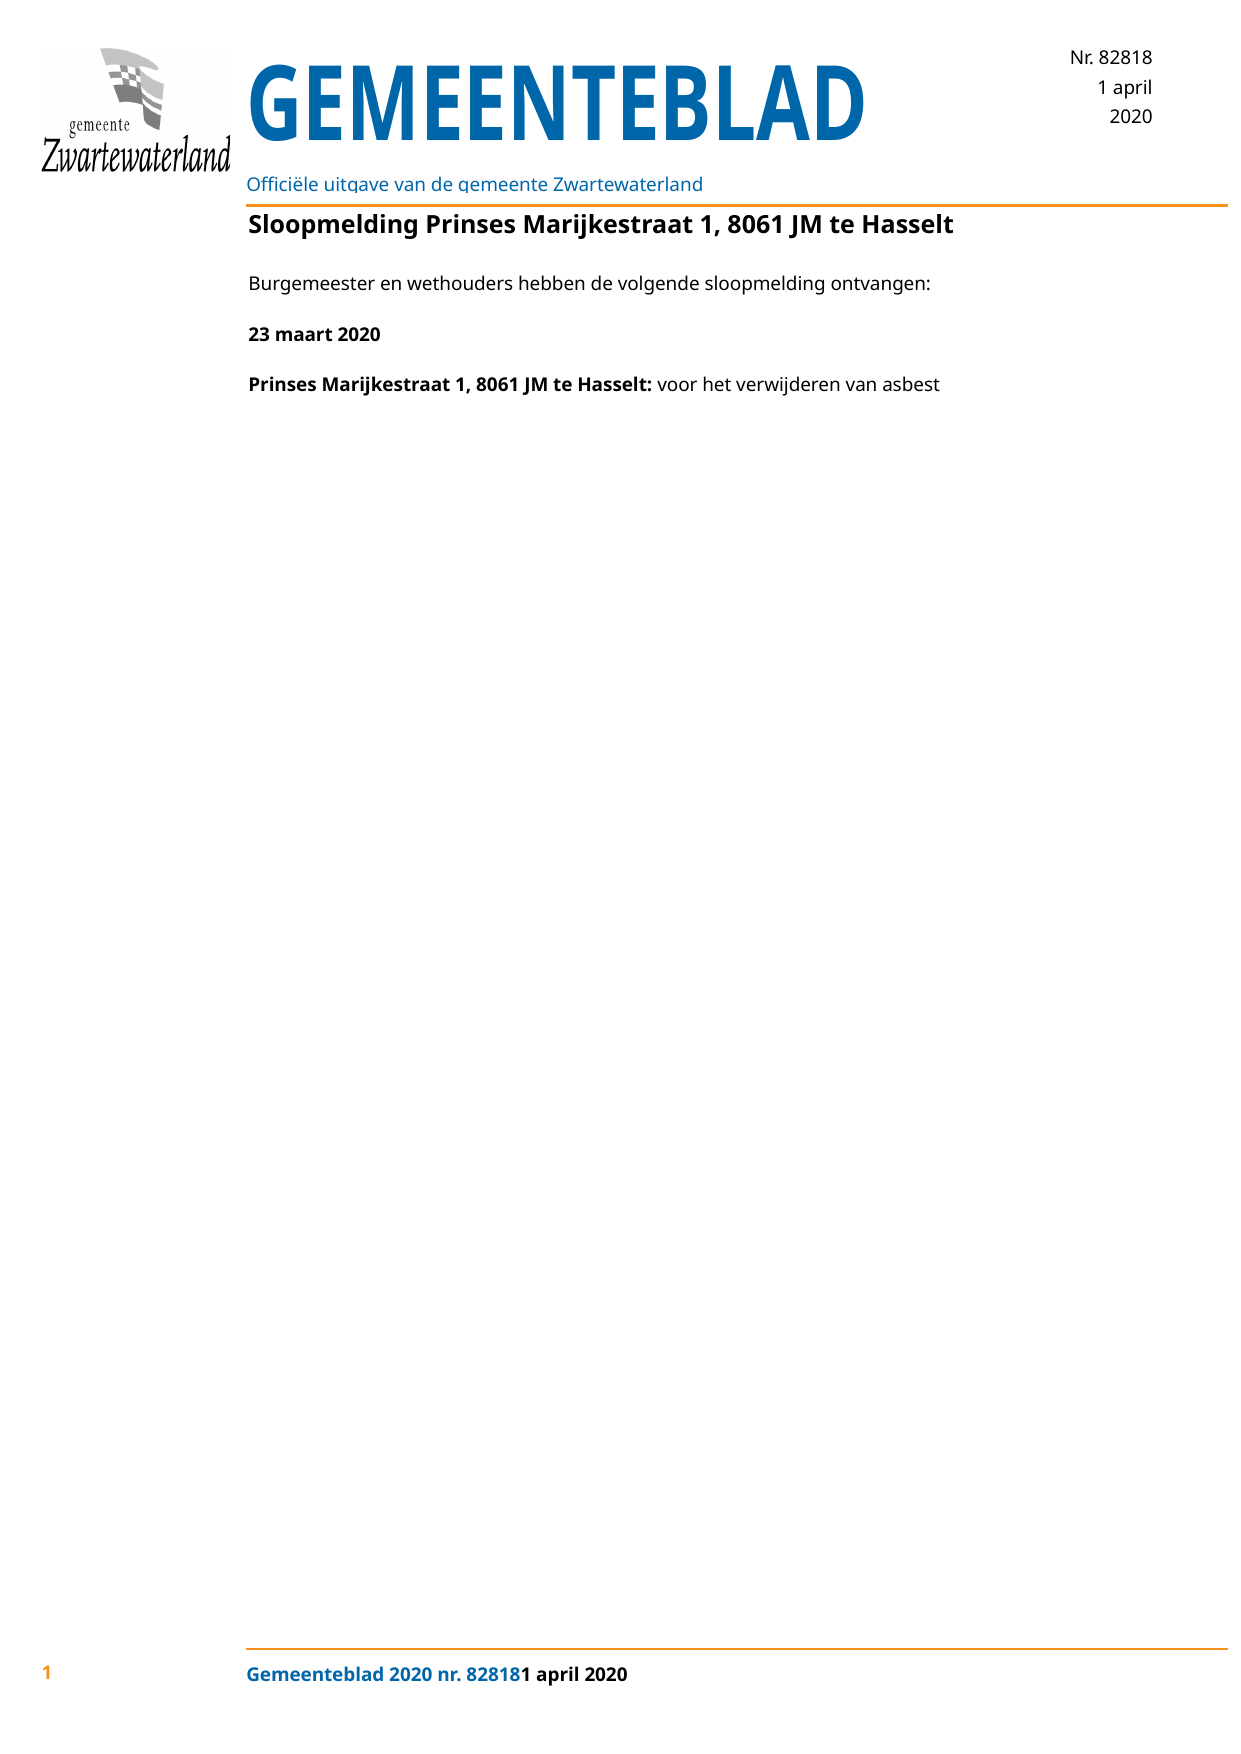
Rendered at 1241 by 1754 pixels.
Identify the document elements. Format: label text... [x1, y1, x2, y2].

text 23 maart 2020 [248, 321, 1152, 346]
text Sloopmelding Prinses Marijkestraat 1, 8061 JM te Hasselt [248, 207, 1152, 241]
text Prinses Marijkestraat 1, 8061 JM te Hasselt: voor het verwijderen van asbest [248, 371, 1152, 397]
picture [41, 47, 231, 172]
text Burgemeester en wethouders hebben de volgende sloopmelding ontvangen: [248, 270, 1152, 296]
